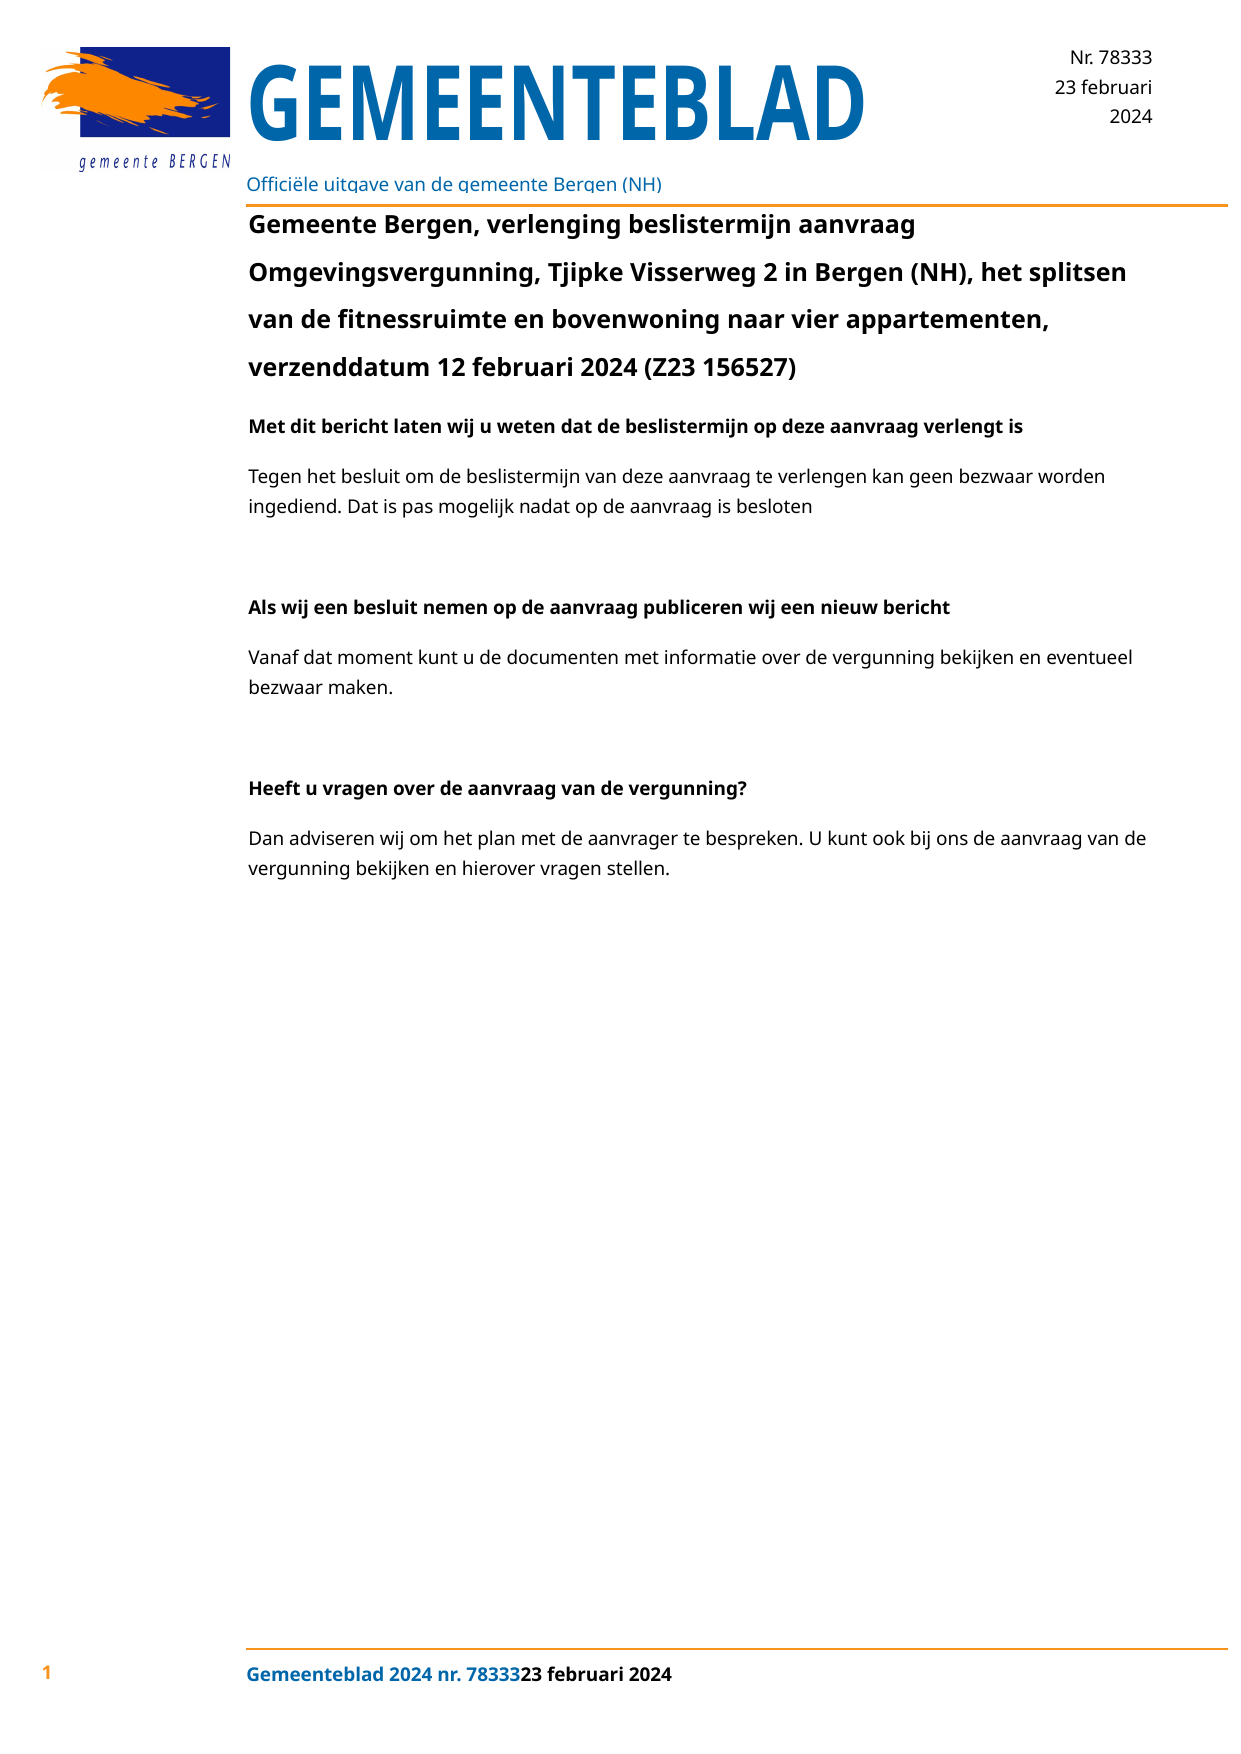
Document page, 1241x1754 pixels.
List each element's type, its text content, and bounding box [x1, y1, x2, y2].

text Dan adviseren wij om het plan met de aanvrager te bespreken. U kunt ook bij ons de aanvraag van de vergunning bekijken en hierover vragen stellen. [248, 825, 1152, 881]
text Heeft u vragen over de aanvraag van de vergunning? [248, 775, 1152, 801]
text Vanaf dat moment kunt u de documenten met informatie over de vergunning bekijken en eventueel bezwaar maken. [248, 644, 1152, 700]
text Tegen het besluit om de beslistermijn van deze aanvraag te verlengen kan geen bezwaar worden ingediend. Dat is pas mogelijk nadat op de aanvraag is besloten [248, 463, 1152, 519]
text Gemeente Bergen, verlenging beslistermijn aanvraag Omgevingsvergunning, Tjipke Visserweg 2 in Bergen (NH), het splitsen van de fitnessruimte en bovenwoning naar vier appartementen, verzenddatum 12 februari 2024 (Z23 156527) [248, 207, 1152, 384]
text Als wij een besluit nemen op de aanvraag publiceren wij een nieuw bericht [248, 594, 1152, 620]
text Met dit bericht laten wij u weten dat de beslistermijn op deze aanvraag verlengt is [248, 413, 1152, 439]
picture [41, 47, 231, 172]
